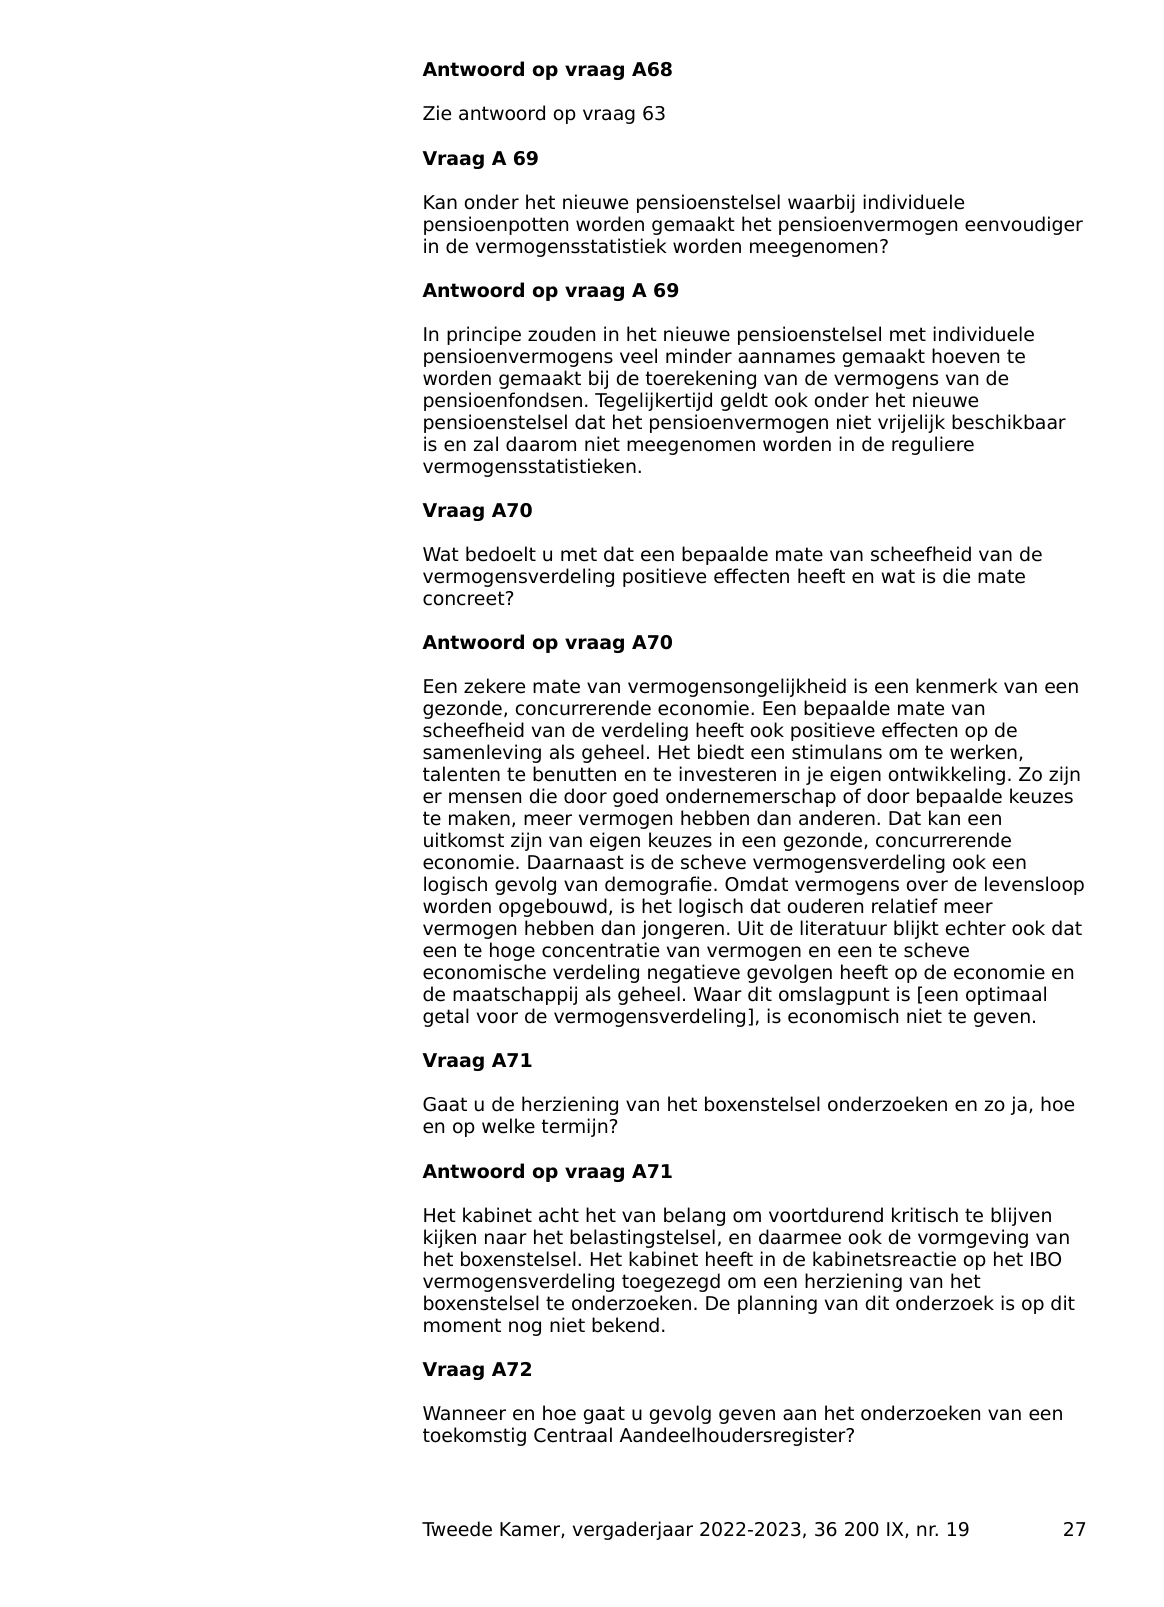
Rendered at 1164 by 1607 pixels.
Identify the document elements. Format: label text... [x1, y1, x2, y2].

text Wanneer en hoe gaat u gevolg geven aan het onderzoeken van een toekomstig Centraal Aandeelhoudersregister? [422, 1403, 1087, 1447]
subtitle Vraag A70 [422, 500, 1087, 522]
subtitle Antwoord op vraag A70 [422, 632, 1087, 654]
subtitle Vraag A71 [422, 1050, 1087, 1072]
text Zie antwoord op vraag 63 [422, 103, 1087, 125]
subtitle Antwoord op vraag A71 [422, 1161, 1087, 1182]
text Wat bedoelt u met dat een bepaalde mate van scheefheid van de vermogensverdeling positieve effecten heeft en wat is die mate concreet? [422, 544, 1087, 610]
subtitle Antwoord op vraag A68 [422, 59, 1087, 81]
subtitle Antwoord op vraag A 69 [422, 280, 1087, 302]
text Gaat u de herziening van het boxenstelsel onderzoeken en zo ja, hoe en op welke termijn? [422, 1094, 1087, 1138]
subtitle Vraag A72 [422, 1359, 1087, 1381]
subtitle Vraag A 69 [422, 147, 1087, 169]
text Een zekere mate van vermogensongelijkheid is een kenmerk van een gezonde, concurrerende economie. Een bepaalde mate van scheefheid van de verdeling heeft ook positieve effecten op de samenleving als geheel. Het biedt een stimulans om te werken, talenten te benutten en te investeren in je eigen ontwikkeling. Zo zijn er mensen die door goed ondernemerschap of door bepaalde keuzes te maken, meer vermogen hebben dan anderen. Dat kan een uitkomst zijn van eigen keuzes in een gezonde, concurrerende economie. Daarnaast is de scheve vermogensverdeling ook een logisch gevolg van demografie. Omdat vermogens over de levensloop worden opgebouwd, is het logisch dat ouderen relatief meer vermogen hebben dan jongeren. Uit de literatuur blijkt echter ook dat een te hoge concentratie van vermogen en een te scheve economische verdeling negatieve gevolgen heeft op de economie en de maatschappij als geheel. Waar dit omslagpunt is [een optimaal getal voor de vermogensverdeling], is economisch niet te geven. [422, 676, 1087, 1028]
text Kan onder het nieuwe pensioenstelsel waarbij individuele pensioenpotten worden gemaakt het pensioenvermogen eenvoudiger in de vermogensstatistiek worden meegenomen? [422, 192, 1087, 257]
text Het kabinet acht het van belang om voortdurend kritisch te blijven kijken naar het belastingstelsel, en daarmee ook de vormgeving van het boxenstelsel. Het kabinet heeft in de kabinetsreactie op het IBO vermogensverdeling toegezegd om een herziening van het boxenstelsel te onderzoeken. De planning van dit onderzoek is op dit moment nog niet bekend. [422, 1205, 1087, 1337]
text In principe zouden in het nieuwe pensioenstelsel met individuele pensioenvermogens veel minder aannames gemaakt hoeven te worden gemaakt bij de toerekening van de vermogens van de pensioenfondsen. Tegelijkertijd geldt ook onder het nieuwe pensioenstelsel dat het pensioenvermogen niet vrijelijk beschikbaar is en zal daarom niet meegenomen worden in de reguliere vermogensstatistieken. [422, 324, 1087, 478]
